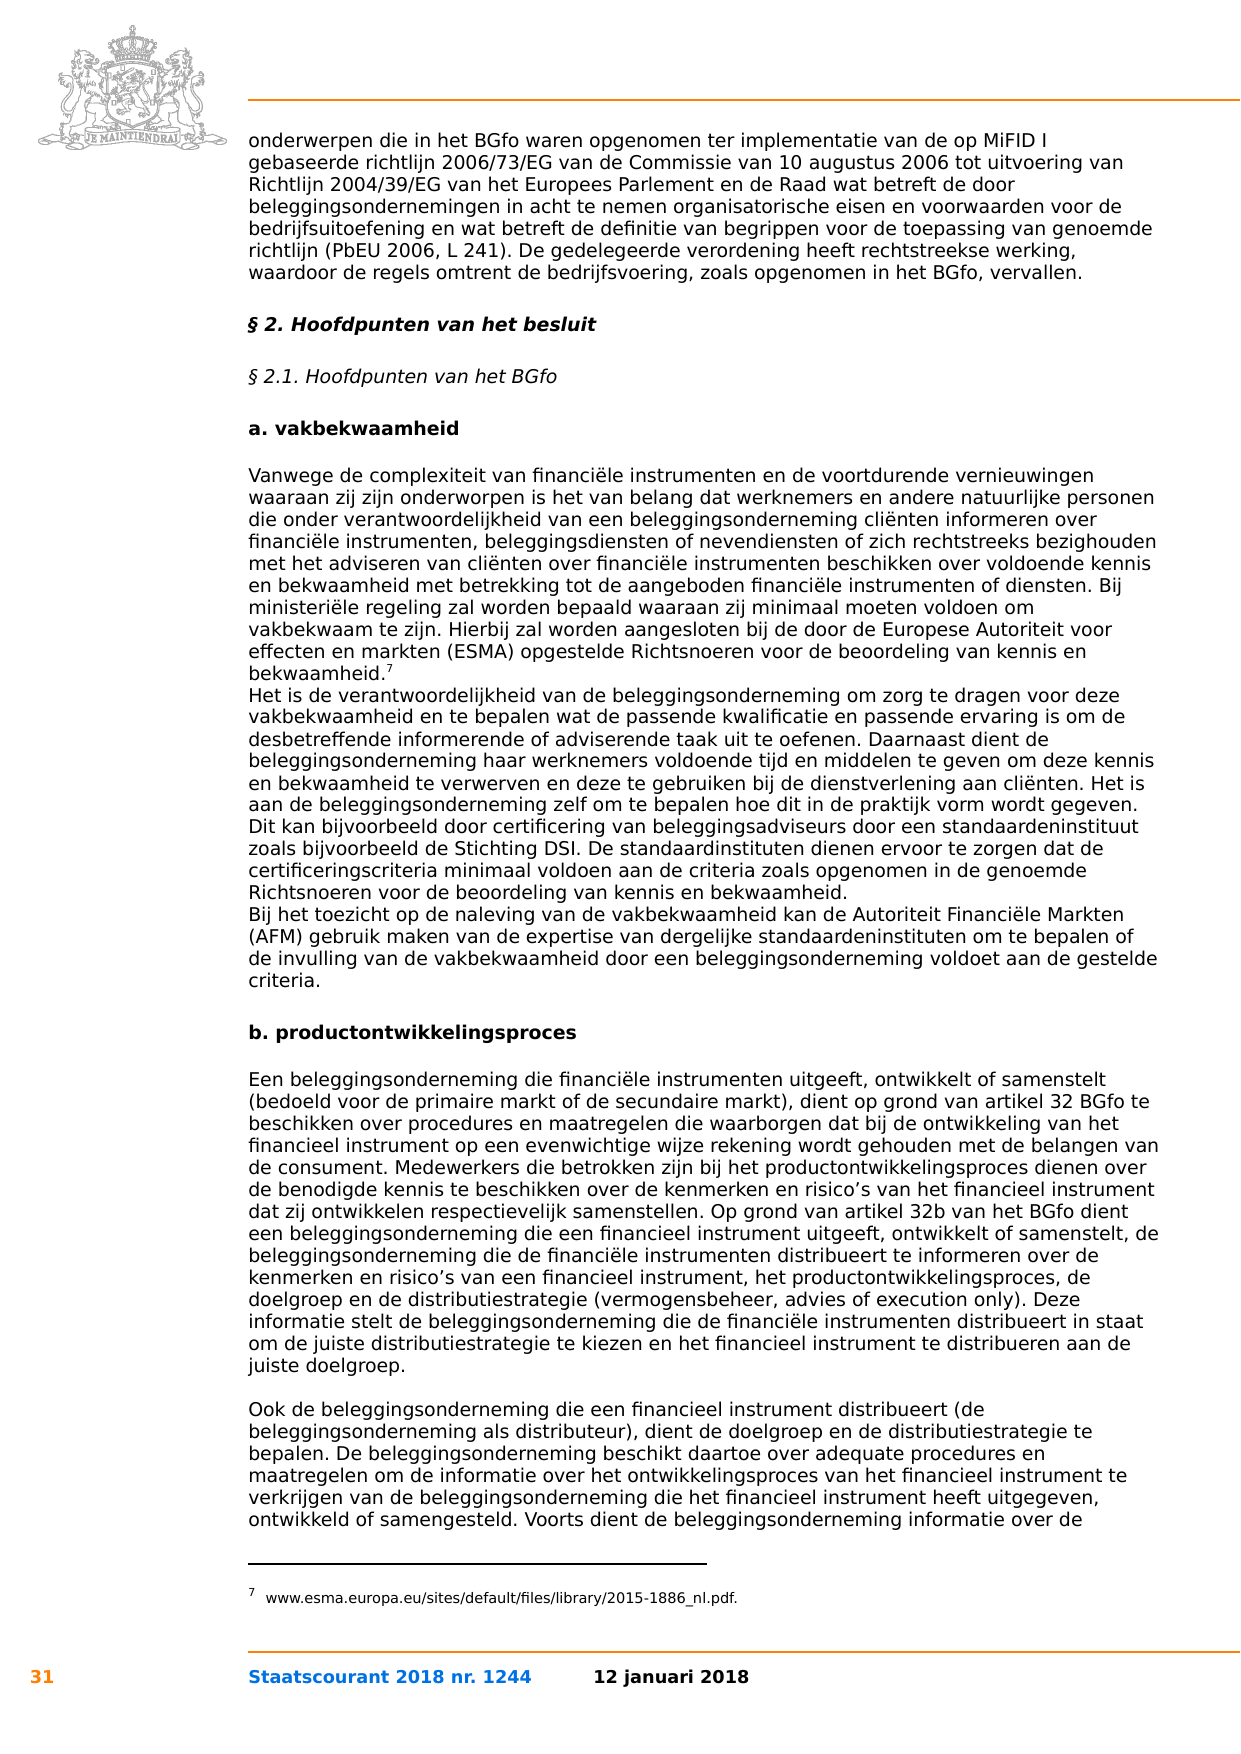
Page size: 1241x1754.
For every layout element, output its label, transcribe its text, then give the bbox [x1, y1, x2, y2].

subtitle § 2.1. Hoofdpunten van het BGfo [248, 366, 1163, 388]
text Het is de verantwoordelijkheid van de beleggingsonderneming om zorg te dragen voor deze vakbekwaamheid en te bepalen wat de passende kwalificatie en passende ervaring is om de desbetreffende informerende of adviserende taak uit te oefenen. Daarnaast dient de beleggingsonderneming haar werknemers voldoende tijd en middelen te geven om deze kennis en bekwaamheid te verwerven en deze te gebruiken bij de dienstverlening aan cliënten. Het is aan de beleggingsonderneming zelf om te bepalen hoe dit in de praktijk vorm wordt gegeven. Dit kan bijvoorbeeld door certificering van beleggingsadviseurs door een standaardeninstituut zoals bijvoorbeeld de Stichting DSI. De standaardinstituten dienen ervoor te zorgen dat de certificeringscriteria minimaal voldoen aan de criteria zoals opgenomen in de genoemde Richtsnoeren voor de beoordeling van kennis en bekwaamheid. [248, 684, 1163, 904]
picture [38, 25, 227, 150]
subtitle b. productontwikkelingsproces [248, 1022, 1163, 1044]
subtitle § 2. Hoofdpunten van het besluit [248, 314, 1163, 336]
text www.esma.europa.eu/sites/default/files/library/2015-1886_nl.pdf. [248, 1586, 1163, 1608]
text Bij het toezicht op de naleving van de vakbekwaamheid kan de Autoriteit Financiële Markten (AFM) gebruik maken van de expertise van dergelijke standaardeninstituten om te bepalen of de invulling van de vakbekwaamheid door een beleggingsonderneming voldoet aan de gestelde criteria. [248, 904, 1163, 992]
text Een beleggingsonderneming die financiële instrumenten uitgeeft, ontwikkelt of samenstelt (bedoeld voor de primaire markt of de secundaire markt), dient op grond van artikel 32 BGfo te beschikken over procedures en maatregelen die waarborgen dat bij de ontwikkeling van het financieel instrument op een evenwichtige wijze rekening wordt gehouden met de belangen van de consument. Medewerkers die betrokken zijn bij het productontwikkelingsproces dienen over de benodigde kennis te beschikken over de kenmerken en risico’s van het financieel instrument dat zij ontwikkelen respectievelijk samenstellen. Op grond van artikel 32b van het BGfo dient een beleggingsonderneming die een financieel instrument uitgeeft, ontwikkelt of samenstelt, de beleggingsonderneming die de financiële instrumenten distribueert te informeren over de kenmerken en risico’s van een financieel instrument, het productontwikkelingsproces, de doelgroep en de distributiestrategie (vermogensbeheer, advies of execution only). Deze informatie stelt de beleggingsonderneming die de financiële instrumenten distribueert in staat om de juiste distributiestrategie te kiezen en het financieel instrument te distribueren aan de juiste doelgroep. [248, 1069, 1163, 1377]
subtitle a. vakbekwaamheid [248, 418, 1163, 440]
text Vanwege de complexiteit van financiële instrumenten en de voortdurende vernieuwingen waaraan zij zijn onderworpen is het van belang dat werknemers en andere natuurlijke personen die onder verantwoordelijkheid van een beleggingsonderneming cliënten informeren over financiële instrumenten, beleggingsdiensten of nevendiensten of zich rechtstreeks bezighouden met het adviseren van cliënten over financiële instrumenten beschikken over voldoende kennis en bekwaamheid met betrekking tot de aangeboden financiële instrumenten of diensten. Bij ministeriële regeling zal worden bepaald waaraan zij minimaal moeten voldoen om vakbekwaam te zijn. Hierbij zal worden aangesloten bij de door de Europese Autoriteit voor effecten en markten (ESMA) opgestelde Richtsnoeren voor de beoordeling van kennis en bekwaamheid. [248, 465, 1163, 684]
text onderwerpen die in het BGfo waren opgenomen ter implementatie van de op MiFID I gebaseerde richtlijn 2006/73/EG van de Commissie van 10 augustus 2006 tot uitvoering van Richtlijn 2004/39/EG van het Europees Parlement en de Raad wat betreft de door beleggingsondernemingen in acht te nemen organisatorische eisen en voorwaarden voor de bedrijfsuitoefening en wat betreft de definitie van begrippen voor de toepassing van genoemde richtlijn (PbEU 2006, L 241). De gedelegeerde verordening heeft rechtstreekse werking, waardoor de regels omtrent de bedrijfsvoering, zoals opgenomen in het BGfo, vervallen. [248, 130, 1163, 284]
text Ook de beleggingsonderneming die een financieel instrument distribueert (de beleggingsonderneming als distributeur), dient de doelgroep en de distributiestrategie te bepalen. De beleggingsonderneming beschikt daartoe over adequate procedures en maatregelen om de informatie over het ontwikkelingsproces van het financieel instrument te verkrijgen van de beleggingsonderneming die het financieel instrument heeft uitgegeven, ontwikkeld of samengesteld. Voorts dient de beleggingsonderneming informatie over de [248, 1399, 1163, 1531]
